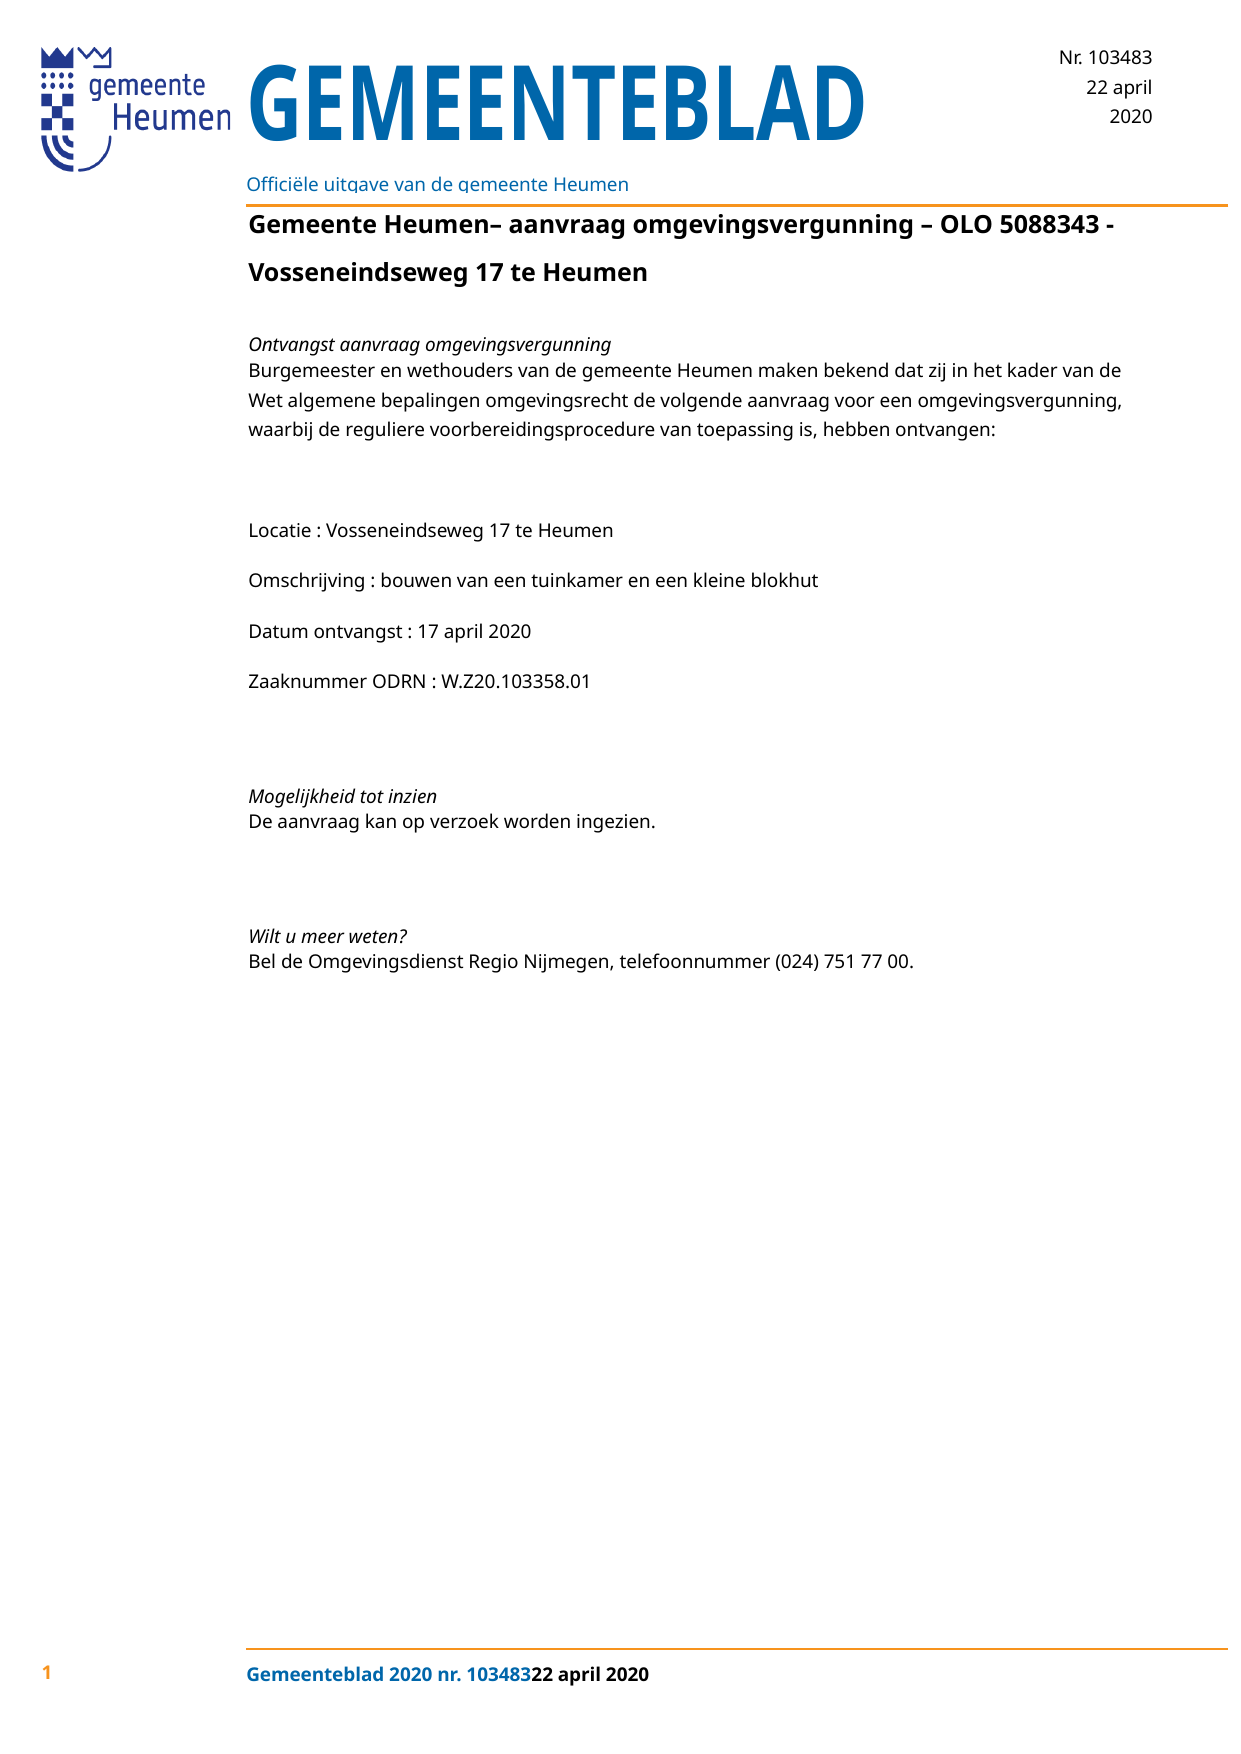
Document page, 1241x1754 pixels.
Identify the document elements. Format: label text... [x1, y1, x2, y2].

text Mogelijkheid tot inzien [248, 783, 1152, 808]
text Zaaknummer ODRN : W.Z20.103358.01 [248, 668, 1152, 694]
text Datum ontvangst : 17 april 2020 [248, 618, 1152, 644]
text Omschrijving : bouwen van een tuinkamer en een kleine blokhut [248, 568, 1152, 593]
text Bel de Omgevingsdienst Regio Nijmegen, telefoonnummer (024) 751 77 00. [248, 949, 1152, 974]
text Locatie : Vosseneindseweg 17 te Heumen [248, 517, 1152, 543]
text De aanvraag kan op verzoek worden ingezien. [248, 808, 1152, 834]
text Gemeente Heumen– aanvraag omgevingsvergunning – OLO 5088343 - Vosseneindseweg 17 te Heumen [248, 207, 1152, 288]
text Wilt u meer weten? [248, 923, 1152, 949]
text Ontvangst aanvraag omgevingsvergunning [248, 331, 1152, 357]
picture [41, 47, 231, 172]
text Burgemeester en wethouders van de gemeente Heumen maken bekend dat zij in het kader van de Wet algemene bepalingen omgevingsrecht de volgende aanvraag voor een omgevingsvergunning, waarbij de reguliere voorbereidingsprocedure van toepassing is, hebben ontvangen: [248, 357, 1152, 442]
